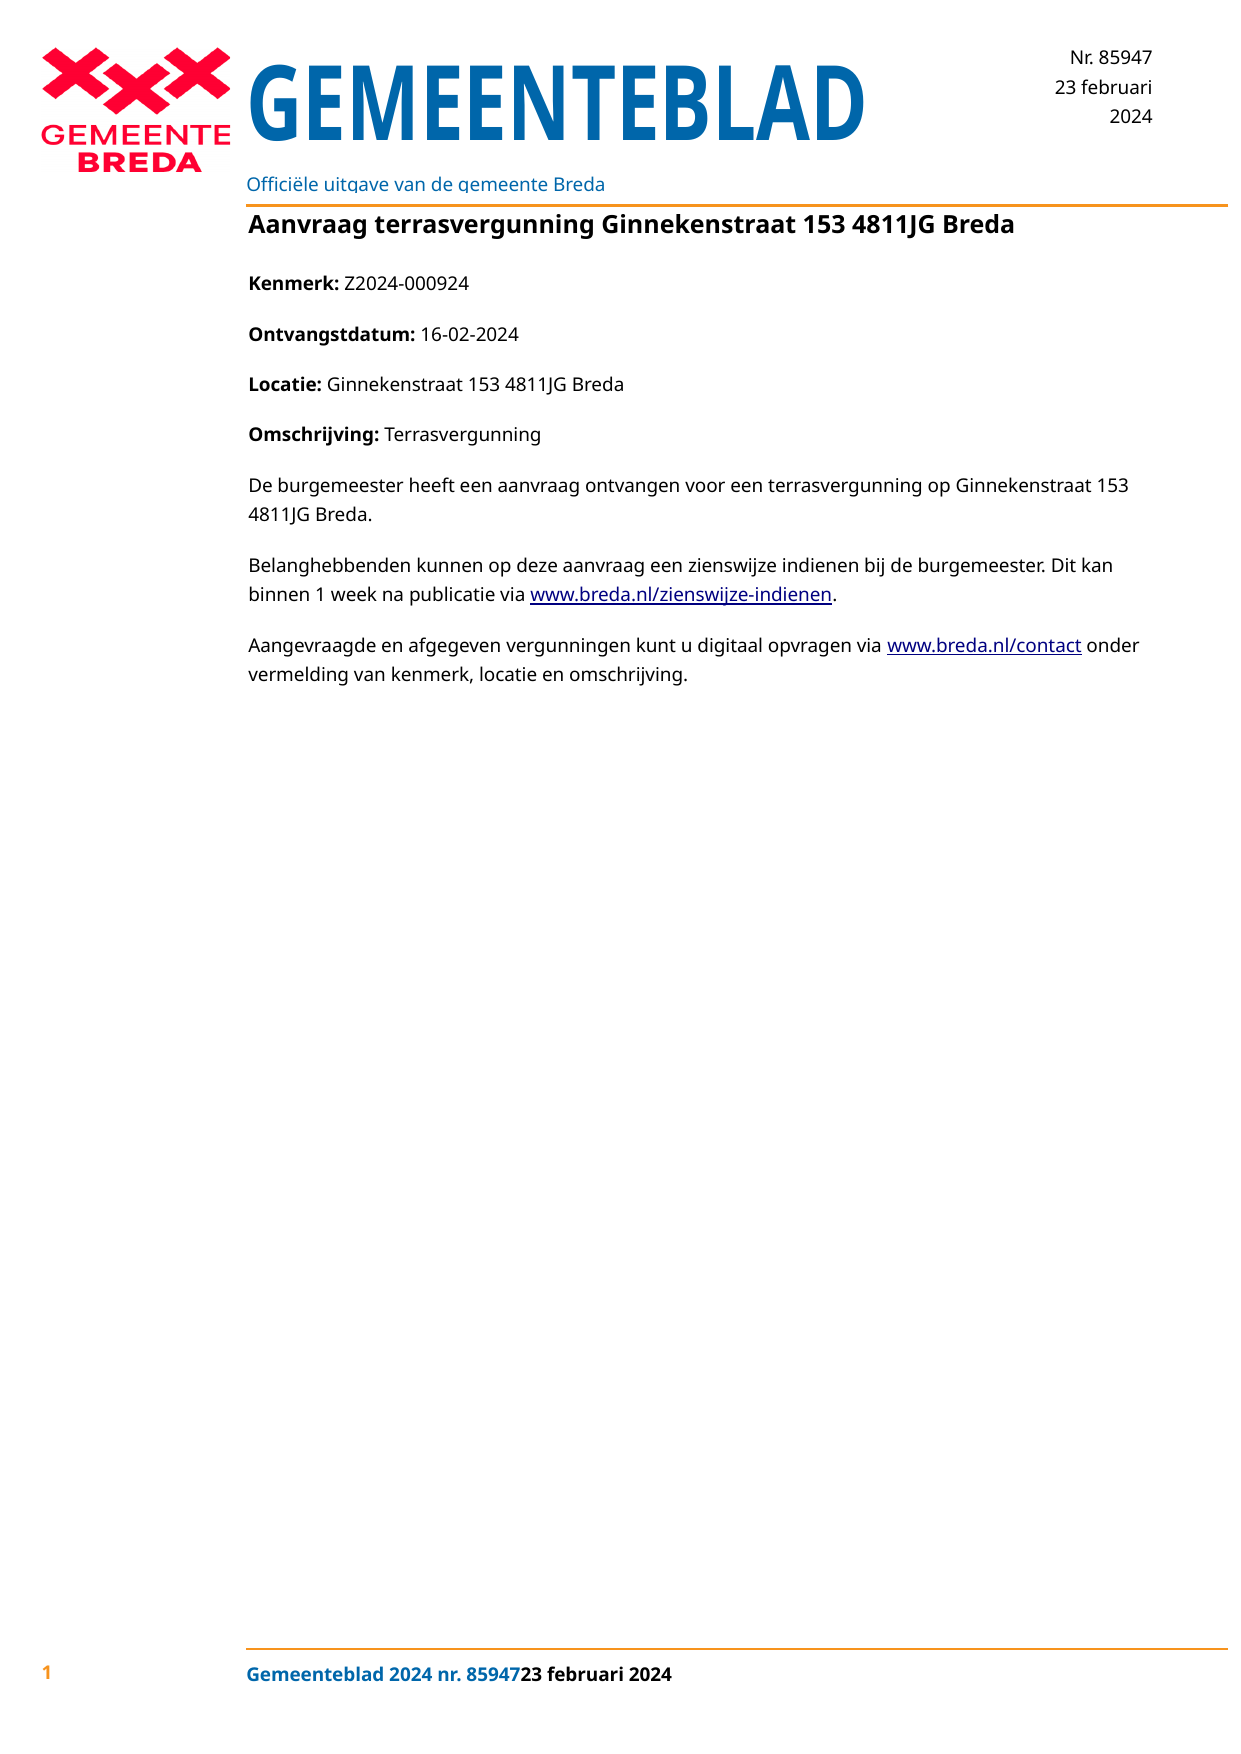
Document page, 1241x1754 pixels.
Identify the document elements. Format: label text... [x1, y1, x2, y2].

picture [41, 47, 231, 172]
text Belanghebbenden kunnen op deze aanvraag een zienswijze indienen bij de burgemeester. Dit kan binnen 1 week na publicatie via www.breda.nl/zienswijze-indienen. [248, 552, 1152, 607]
text Locatie: Ginnekenstraat 153 4811JG Breda [248, 371, 1152, 397]
text Ontvangstdatum: 16-02-2024 [248, 321, 1152, 346]
text Omschrijving: Terrasvergunning [248, 422, 1152, 447]
text Aangevraagde en afgegeven vergunningen kunt u digitaal opvragen via www.breda.nl/contact onder vermelding van kenmerk, locatie en omschrijving. [248, 632, 1152, 687]
text Aanvraag terrasvergunning Ginnekenstraat 153 4811JG Breda [248, 207, 1152, 241]
text Kenmerk: Z2024-000924 [248, 270, 1152, 296]
text De burgemeester heeft een aanvraag ontvangen voor een terrasvergunning op Ginnekenstraat 153 4811JG Breda. [248, 472, 1152, 527]
